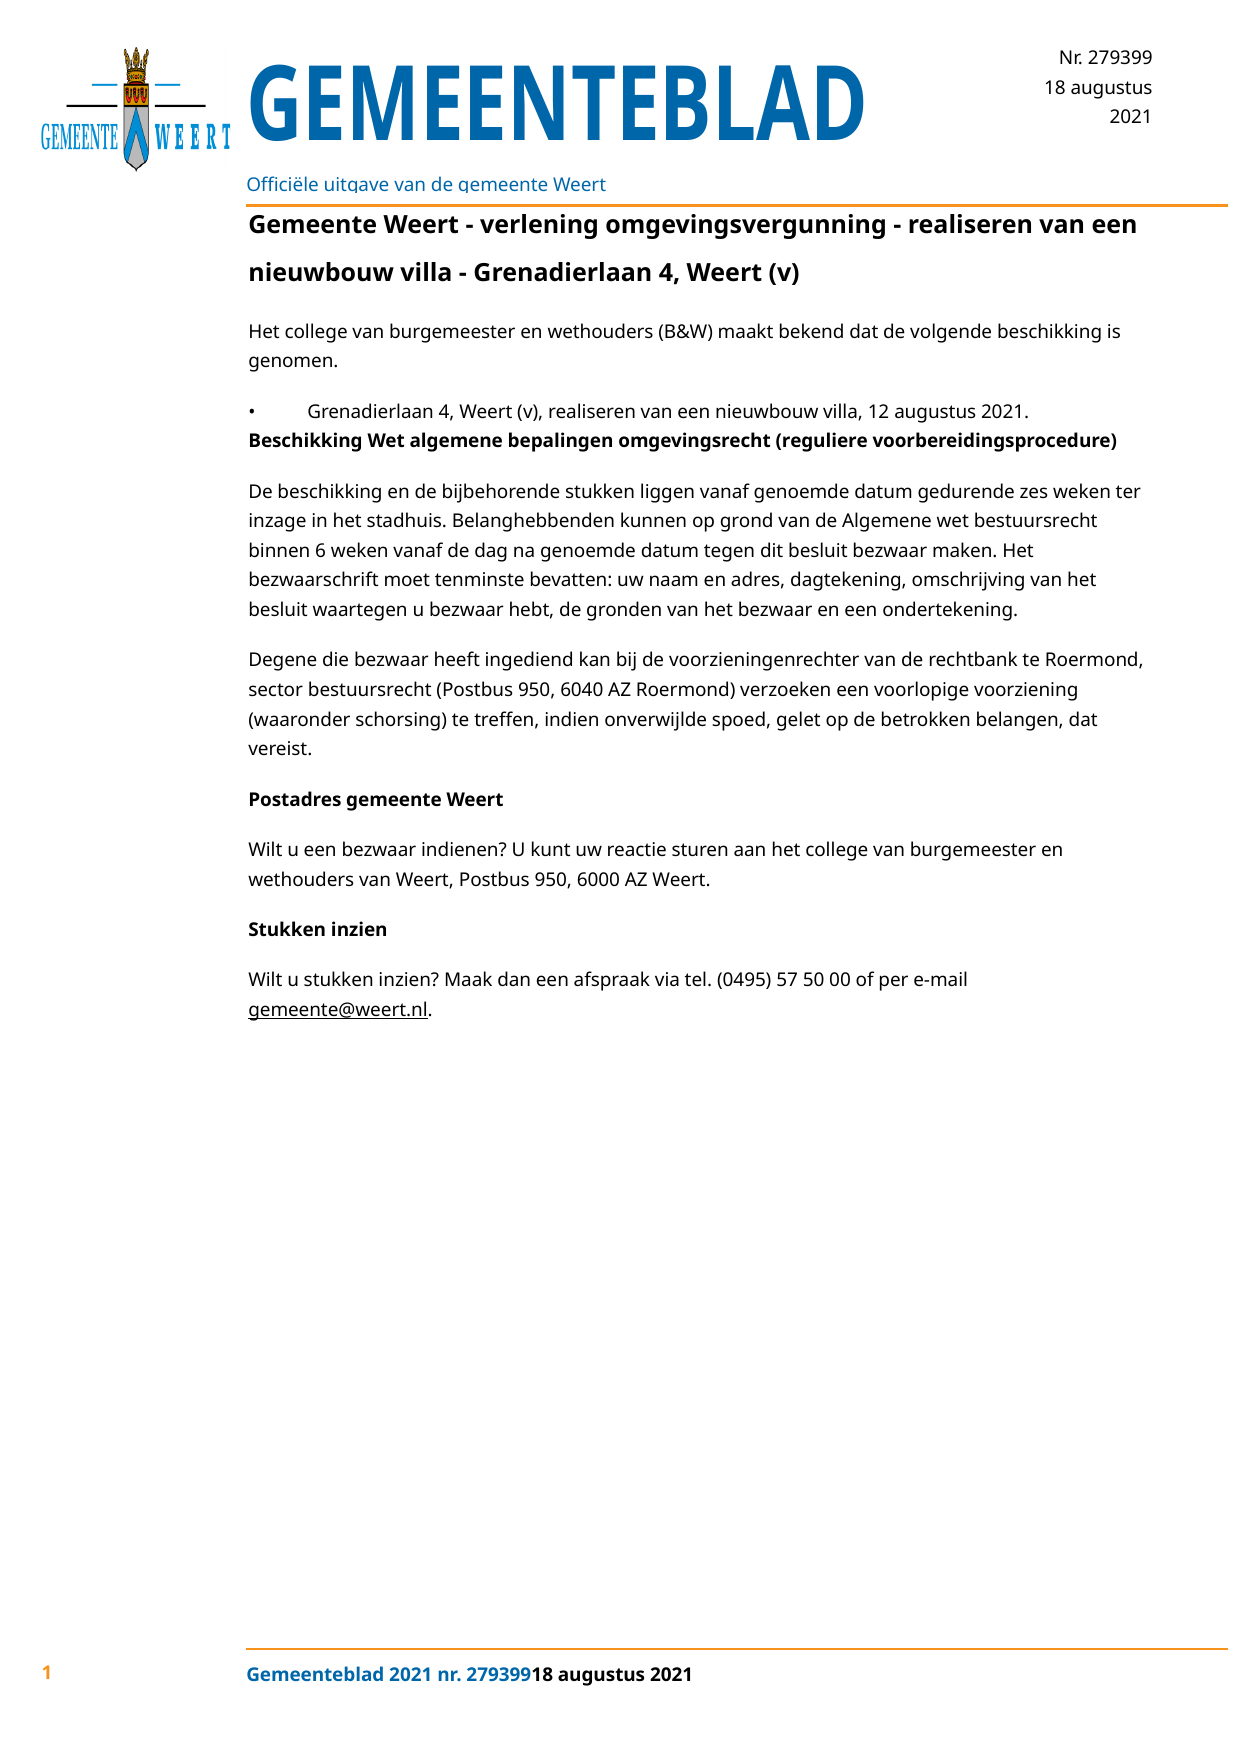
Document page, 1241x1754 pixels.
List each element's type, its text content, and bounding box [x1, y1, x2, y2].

picture [41, 47, 231, 172]
text Stukken inzien [248, 916, 1152, 942]
text Gemeente Weert - verlening omgevingsvergunning - realiseren van een nieuwbouw villa - Grenadierlaan 4, Weert (v) [248, 207, 1152, 288]
text Het college van burgemeester en wethouders (B&W) maakt bekend dat de volgende beschikking is genomen. [248, 318, 1152, 373]
text Beschikking Wet algemene bepalingen omgevingsrecht (reguliere voorbereidingsprocedure) [248, 427, 1152, 453]
text Degene die bezwaar heeft ingediend kan bij de voorzieningenrechter van de rechtbank te Roermond, sector bestuursrecht (Postbus 950, 6040 AZ Roermond) verzoeken een voorlopige voorziening (waaronder schorsing) te treffen, indien onverwijlde spoed, gelet op de betrokken belangen, dat vereist. [248, 647, 1152, 761]
text De beschikking en de bijbehorende stukken liggen vanaf genoemde datum gedurende zes weken ter inzage in het stadhuis. Belanghebbenden kunnen op grond van de Algemene wet bestuursrecht binnen 6 weken vanaf de dag na genoemde datum tegen dit besluit bezwaar maken. Het bezwaarschrift moet tenminste bevatten: uw naam en adres, dagtekening, omschrijving van het besluit waartegen u bezwaar hebt, de gronden van het bezwaar en een ondertekening. [248, 478, 1152, 622]
text Wilt u stukken inzien? Maak dan een afspraak via tel. (0495) 57 50 00 of per e-mail gemeente@weert.nl. [248, 967, 1152, 1022]
text Postadres gemeente Weert [248, 786, 1152, 812]
text Wilt u een bezwaar indienen? U kunt uw reactie sturen aan het college van burgemeester en wethouders van Weert, Postbus 950, 6000 AZ Weert. [248, 836, 1152, 892]
list Grenadierlaan 4, Weert (v), realiseren van een nieuwbouw villa, 12 augustus 2021. [248, 398, 1152, 424]
